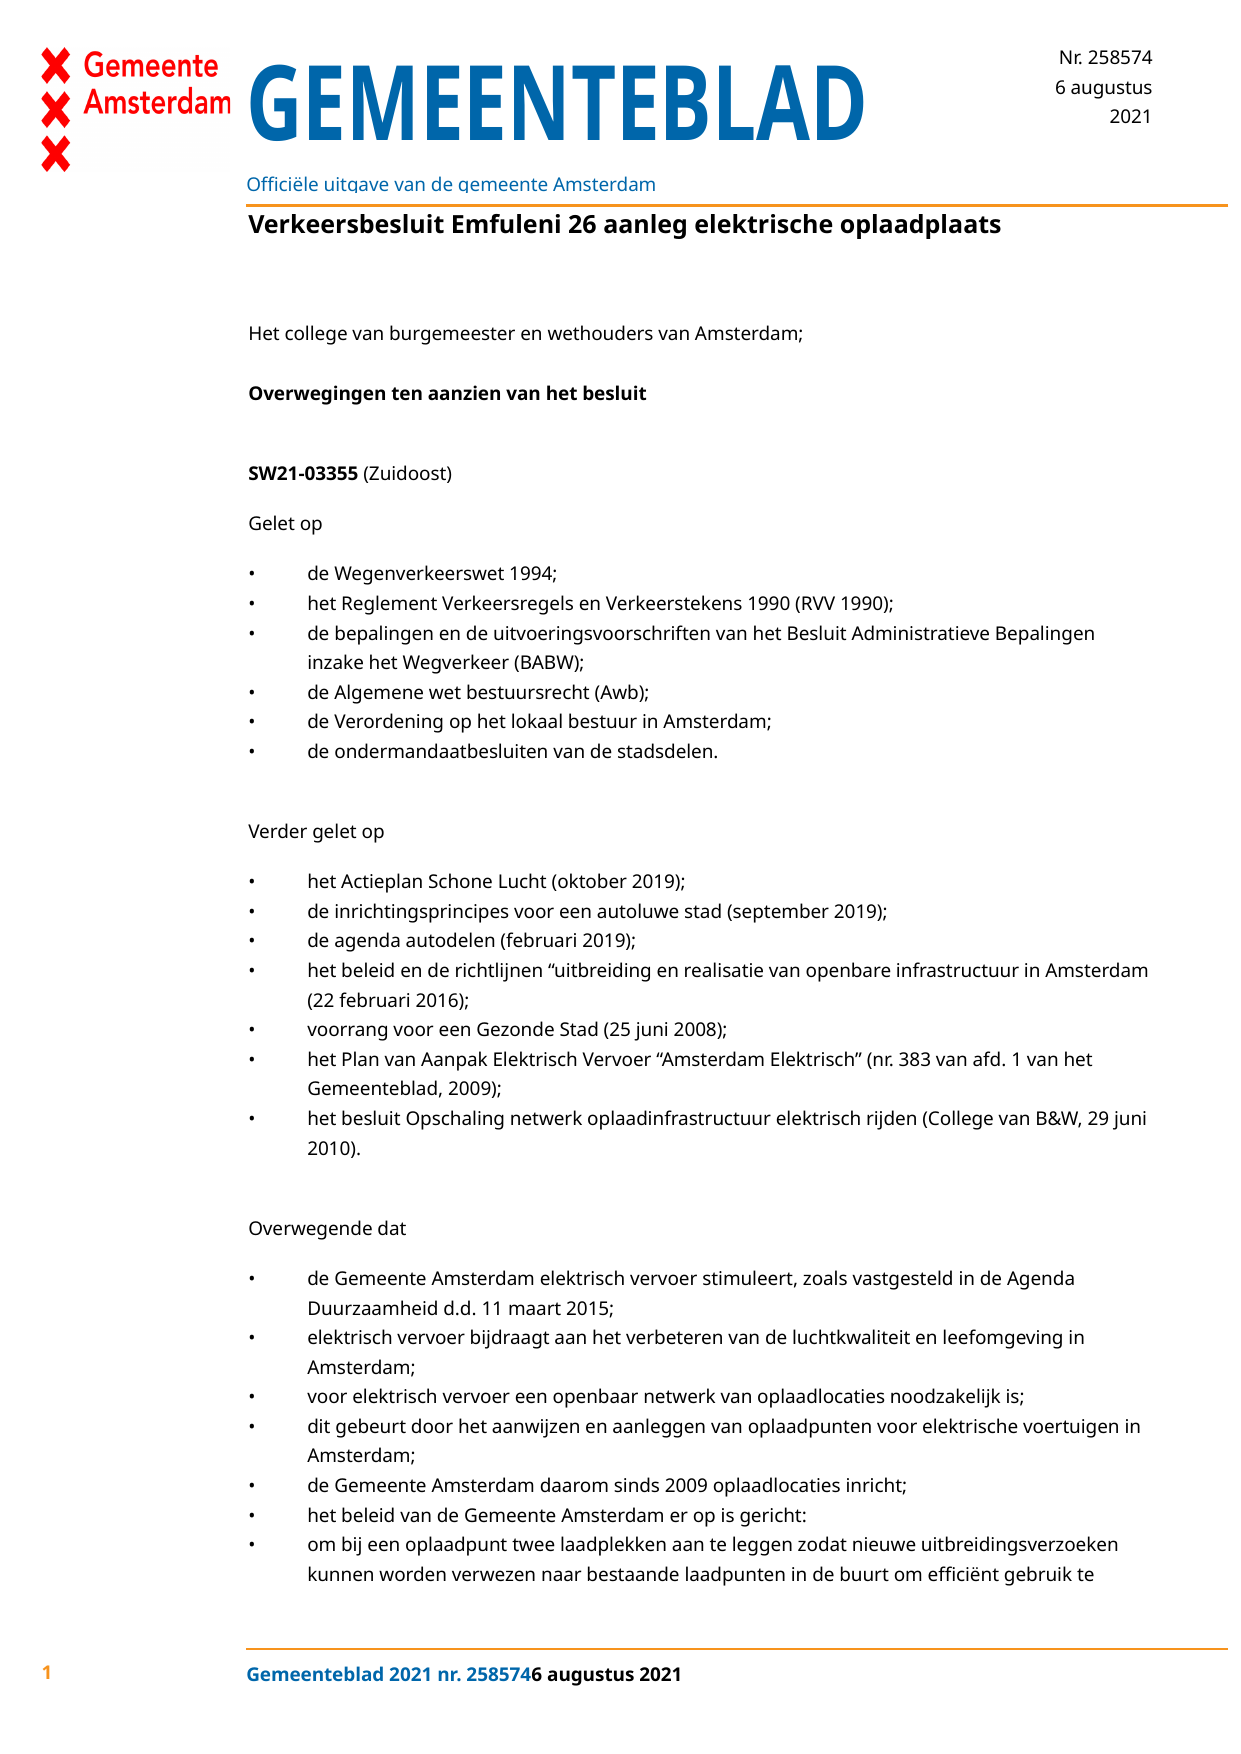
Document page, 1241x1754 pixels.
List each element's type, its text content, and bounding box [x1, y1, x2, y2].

list de Gemeente Amsterdam daarom sinds 2009 oplaadlocaties inricht; [248, 1472, 1152, 1498]
list om bij een oplaadpunt twee laadplekken aan te leggen zodat nieuwe uitbreidingsverzoeken kunnen worden verwezen naar bestaande laadpunten in de buurt om efficiënt gebruik te [248, 1531, 1152, 1587]
list de ondermandaatbesluiten van de stadsdelen. [248, 738, 1152, 764]
list het Reglement Verkeersregels en Verkeerstekens 1990 (RVV 1990); [248, 590, 1152, 616]
text Verder gelet op [248, 818, 1152, 844]
list de Algemene wet bestuursrecht (Awb); [248, 679, 1152, 705]
list het Actieplan Schone Lucht (oktober 2019); [248, 868, 1152, 894]
list het beleid van de Gemeente Amsterdam er op is gericht: [248, 1502, 1152, 1528]
text Gelet op [248, 510, 1152, 536]
list elektrisch vervoer bijdraagt aan het verbeteren van de luchtkwaliteit en leefomgeving in Amsterdam; [248, 1324, 1152, 1380]
list de inrichtingsprincipes voor een autoluwe stad (september 2019); [248, 898, 1152, 924]
list voorrang voor een Gezonde Stad (25 juni 2008); [248, 1016, 1152, 1042]
list de Verordening op het lokaal bestuur in Amsterdam; [248, 708, 1152, 734]
text Overwegende dat [248, 1215, 1152, 1241]
list de bepalingen en de uitvoeringsvoorschriften van het Besluit Administratieve Bepalingen inzake het Wegverkeer (BABW); [248, 620, 1152, 675]
text Het college van burgemeester en wethouders van Amsterdam; [248, 321, 1152, 346]
list de agenda autodelen (februari 2019); [248, 928, 1152, 953]
list de Wegenverkeerswet 1994; [248, 561, 1152, 586]
text SW21-03355 (Zuidoost) [248, 460, 1152, 486]
list voor elektrisch vervoer een openbaar netwerk van oplaadlocaties noodzakelijk is; [248, 1383, 1152, 1409]
list dit gebeurt door het aanwijzen en aanleggen van oplaadpunten voor elektrische voertuigen in Amsterdam; [248, 1413, 1152, 1468]
text Overwegingen ten aanzien van het besluit [248, 380, 1152, 406]
list het Plan van Aanpak Elektrisch Vervoer “Amsterdam Elektrisch” (nr. 383 van afd. 1 van het Gemeenteblad, 2009); [248, 1046, 1152, 1101]
text Verkeersbesluit Emfuleni 26 aanleg elektrische oplaadplaats [248, 207, 1152, 241]
list het beleid en de richtlijnen “uitbreiding en realisatie van openbare infrastructuur in Amsterdam (22 februari 2016); [248, 957, 1152, 1013]
picture [41, 47, 231, 172]
list het besluit Opschaling netwerk oplaadinfrastructuur elektrisch rijden (College van B&W, 29 juni 2010). [248, 1105, 1152, 1161]
list de Gemeente Amsterdam elektrisch vervoer stimuleert, zoals vastgesteld in de Agenda Duurzaamheid d.d. 11 maart 2015; [248, 1265, 1152, 1321]
